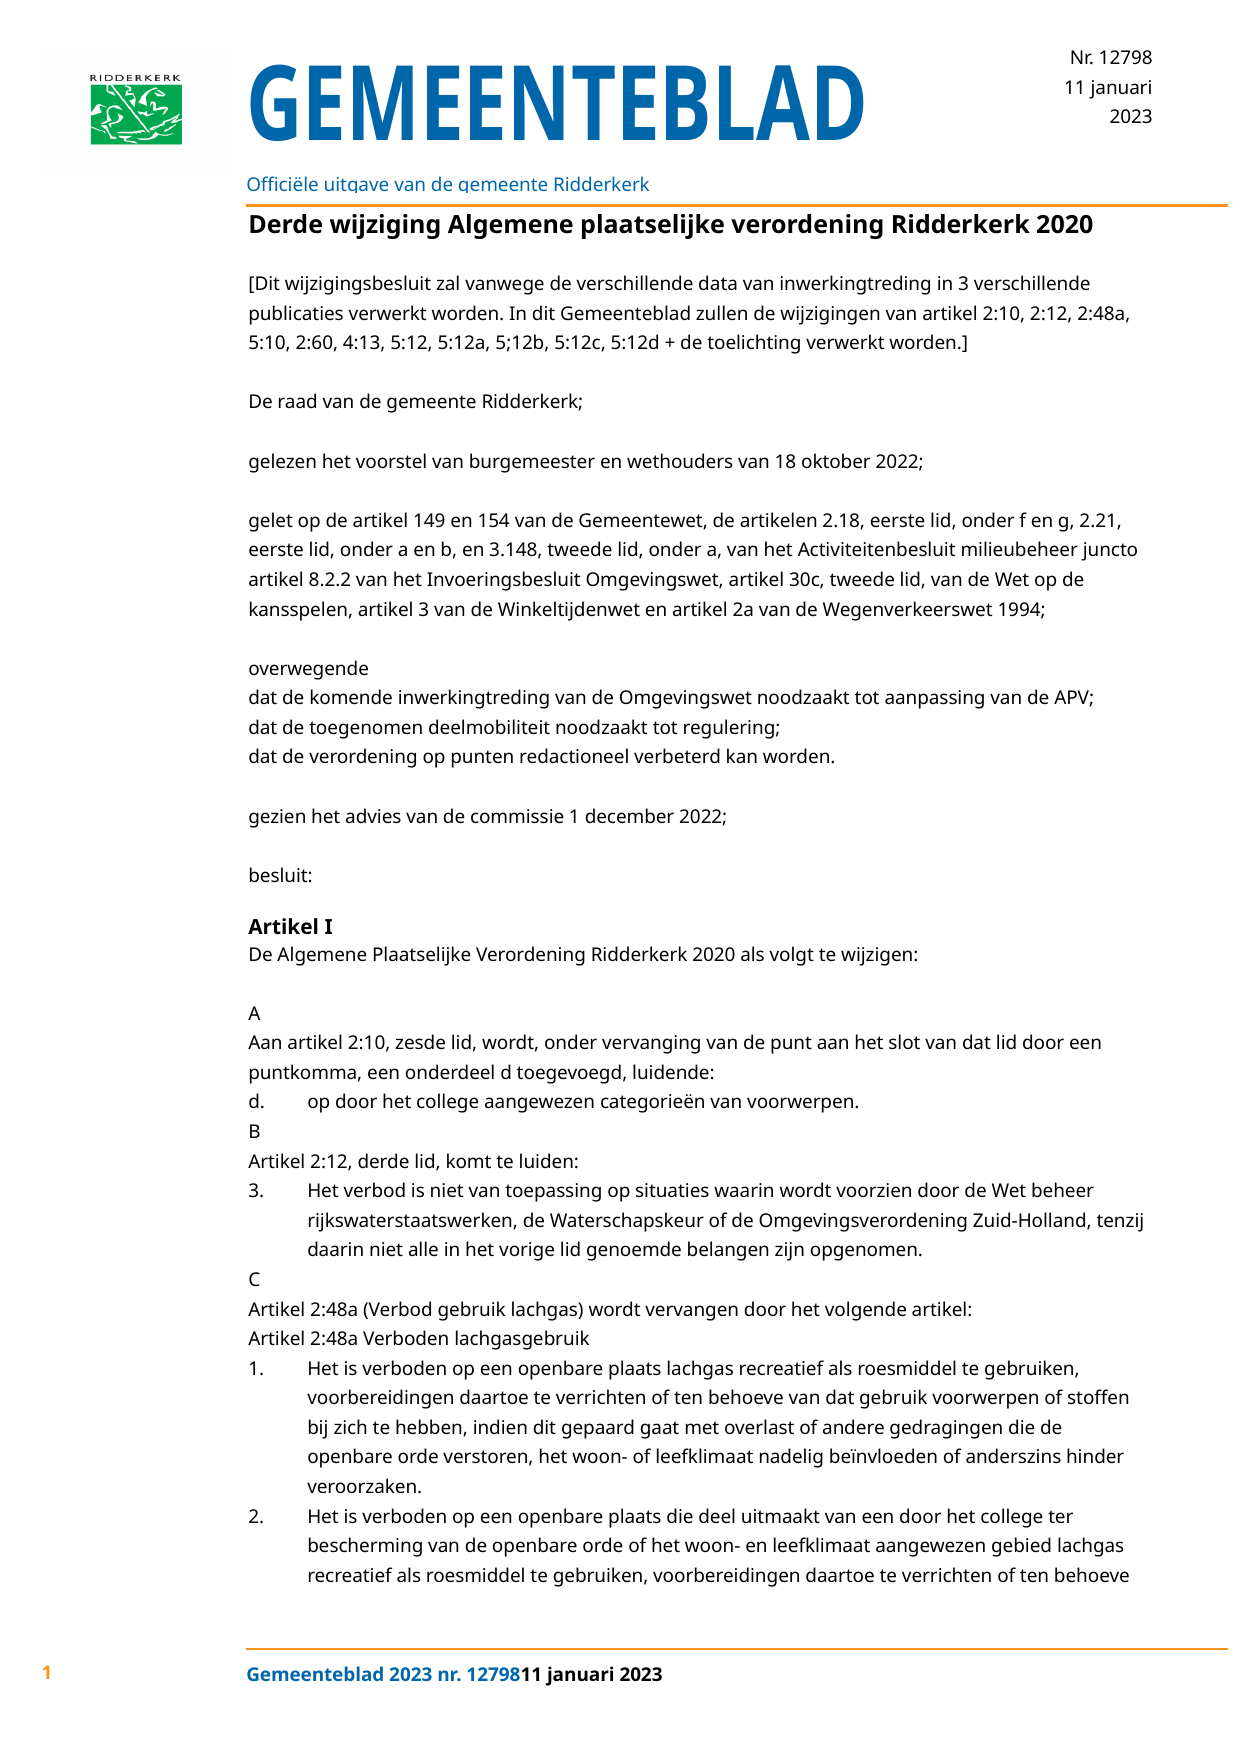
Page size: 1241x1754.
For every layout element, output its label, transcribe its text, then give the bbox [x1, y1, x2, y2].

list Het verbod is niet van toepassing op situaties waarin wordt voorzien door de Wet beheer rijkswaterstaatswerken, de Waterschapskeur of de Omgevingsverordening Zuid-Holland, tenzij daarin niet alle in het vorige lid genoemde belangen zijn opgenomen. [248, 1177, 1152, 1262]
text Artikel I [248, 912, 1152, 941]
text gelezen het voorstel van burgemeester en wethouders van 18 oktober 2022; [248, 448, 1152, 473]
text Aan artikel 2:10, zesde lid, wordt, onder vervanging van de punt aan het slot van dat lid door een puntkomma, een onderdeel d toegevoegd, luidende: [248, 1029, 1152, 1085]
picture [41, 47, 231, 172]
text Derde wijziging Algemene plaatselijke verordening Ridderkerk 2020 [248, 207, 1152, 241]
text overwegende [248, 655, 1152, 681]
text C [248, 1266, 1152, 1292]
text gelet op de artikel 149 en 154 van de Gemeentewet, de artikelen 2.18, eerste lid, onder f en g, 2.21, eerste lid, onder a en b, en 3.148, tweede lid, onder a, van het Activiteitenbesluit milieubeheer juncto artikel 8.2.2 van het Invoeringsbesluit Omgevingswet, artikel 30c, tweede lid, van de Wet op de kansspelen, artikel 3 van de Winkeltijdenwet en artikel 2a van de Wegenverkeerswet 1994; [248, 507, 1152, 621]
text [Dit wijzigingsbesluit zal vanwege de verschillende data van inwerkingtreding in 3 verschillende publicaties verwerkt worden. In dit Gemeenteblad zullen de wijzigingen van artikel 2:10, 2:12, 2:48a, 5:10, 2:60, 4:13, 5:12, 5:12a, 5;12b, 5:12c, 5:12d + de toelichting verwerkt worden.] [248, 270, 1152, 355]
text De raad van de gemeente Ridderkerk; [248, 389, 1152, 414]
list Het is verboden op een openbare plaats die deel uitmaakt van een door het college ter bescherming van de openbare orde of het woon- en leefklimaat aangewezen gebied lachgas recreatief als roesmiddel te gebruiken, voorbereidingen daartoe te verrichten of ten behoeve [248, 1503, 1152, 1588]
text besluit: [248, 862, 1152, 888]
text Artikel 2:48a Verboden lachgasgebruik [248, 1325, 1152, 1351]
list op door het college aangewezen categorieën van voorwerpen. [248, 1089, 1152, 1114]
list Het is verboden op een openbare plaats lachgas recreatief als roesmiddel te gebruiken, voorbereidingen daartoe te verrichten of ten behoeve van dat gebruik voorwerpen of stoffen bij zich te hebben, indien dit gepaard gaat met overlast of andere gedragingen die de openbare orde verstoren, het woon- of leefklimaat nadelig beïnvloeden of anderszins hinder veroorzaken. [248, 1355, 1152, 1499]
text dat de komende inwerkingtreding van de Omgevingswet noodzaakt tot aanpassing van de APV; [248, 684, 1152, 710]
text B [248, 1118, 1152, 1144]
text gezien het advies van de commissie 1 december 2022; [248, 803, 1152, 828]
text A [248, 1000, 1152, 1026]
text De Algemene Plaatselijke Verordening Ridderkerk 2020 als volgt te wijzigen: [248, 941, 1152, 967]
text dat de verordening op punten redactioneel verbeterd kan worden. [248, 744, 1152, 769]
text Artikel 2:12, derde lid, komt te luiden: [248, 1148, 1152, 1174]
text dat de toegenomen deelmobiliteit noodzaakt tot regulering; [248, 714, 1152, 740]
text Artikel 2:48a (Verbod gebruik lachgas) wordt vervangen door het volgende artikel: [248, 1296, 1152, 1322]
